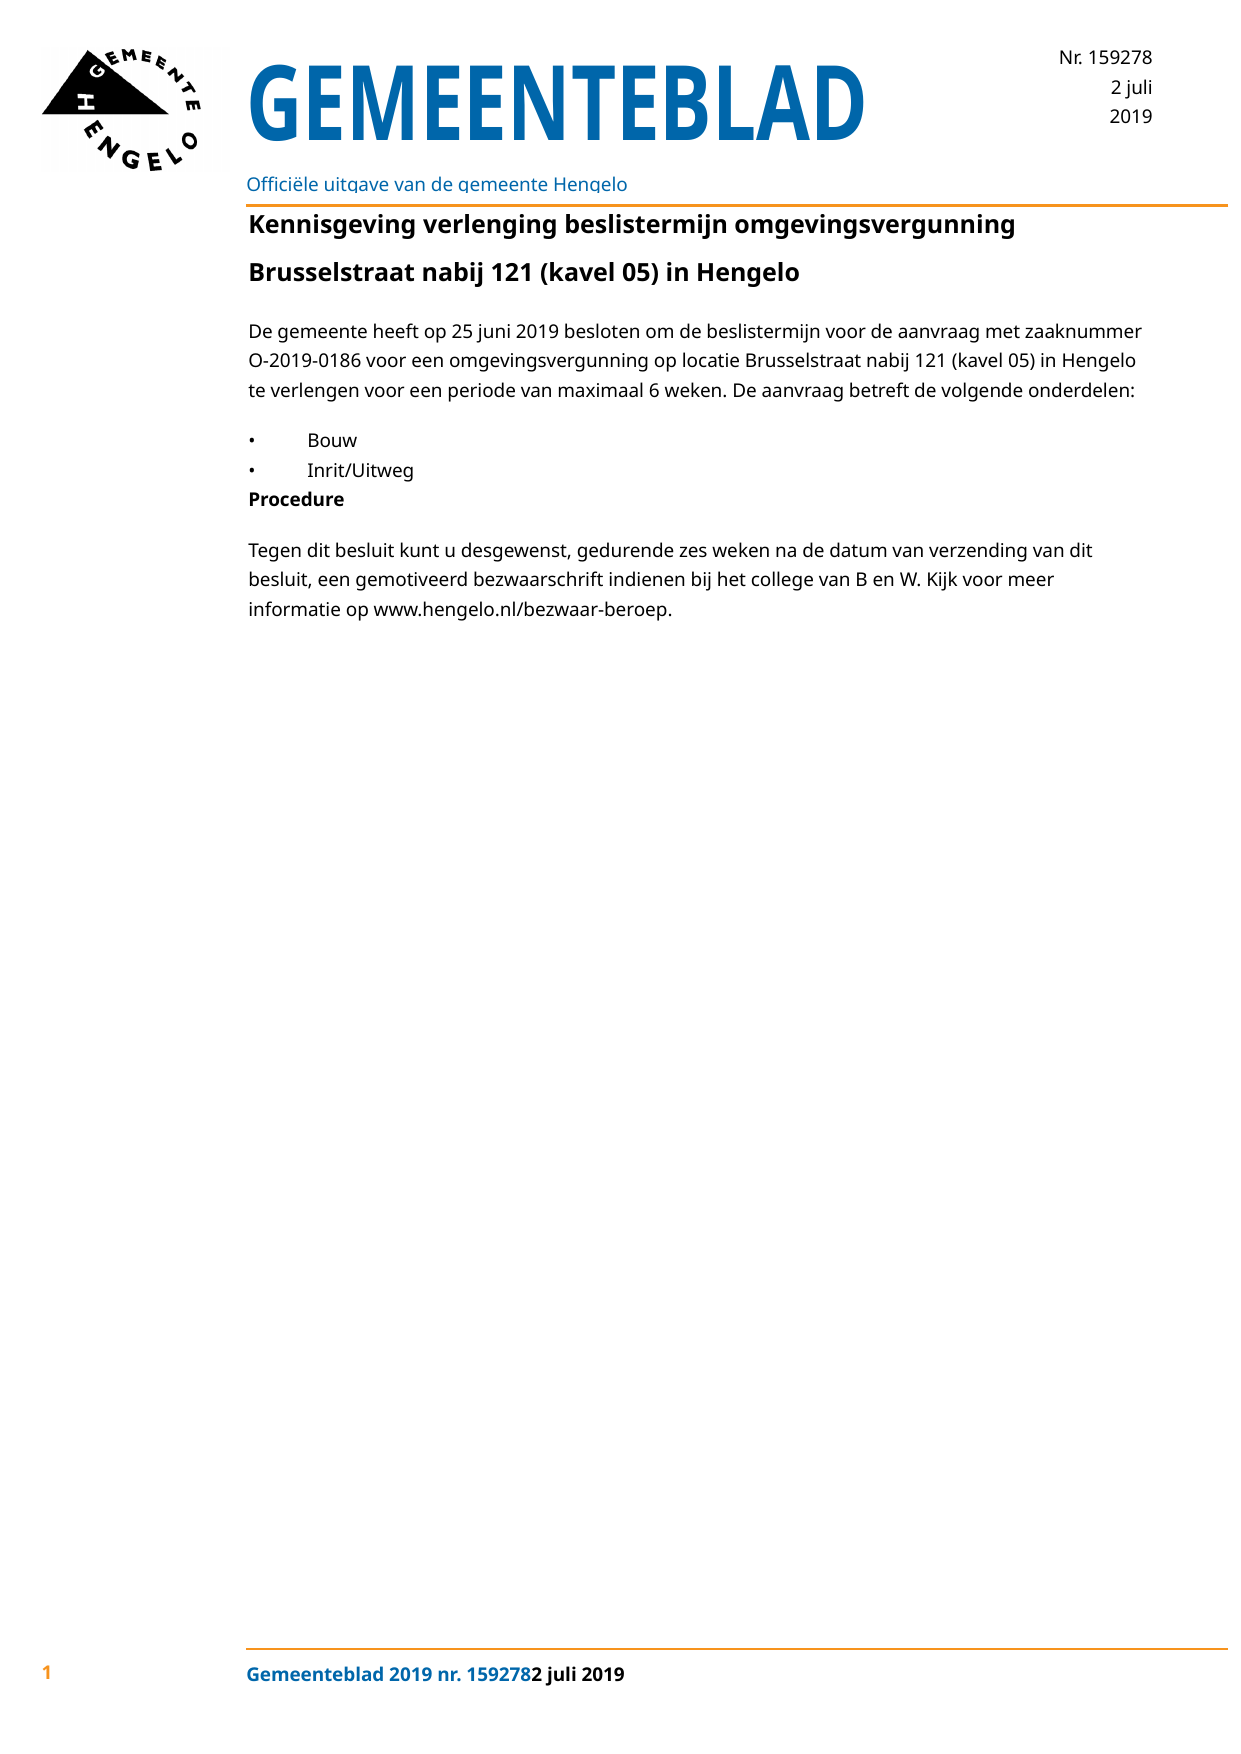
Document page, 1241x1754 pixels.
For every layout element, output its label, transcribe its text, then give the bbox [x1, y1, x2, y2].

text Tegen dit besluit kunt u desgewenst, gedurende zes weken na de datum van verzending van dit besluit, een gemotiveerd bezwaarschrift indienen bij het college van B en W. Kijk voor meer informatie op www.hengelo.nl/bezwaar-beroep. [248, 537, 1152, 622]
text Procedure [248, 487, 1152, 512]
list Bouw [248, 427, 1152, 453]
text De gemeente heeft op 25 juni 2019 besloten om de beslistermijn voor de aanvraag met zaaknummer O-2019-0186 voor een omgevingsvergunning op locatie Brusselstraat nabij 121 (kavel 05) in Hengelo te verlengen voor een periode van maximaal 6 weken. De aanvraag betreft de volgende onderdelen: [248, 318, 1152, 403]
list Inrit/Uitweg [248, 457, 1152, 483]
picture [41, 47, 231, 172]
text Kennisgeving verlenging beslistermijn omgevingsvergunning Brusselstraat nabij 121 (kavel 05) in Hengelo [248, 207, 1152, 288]
